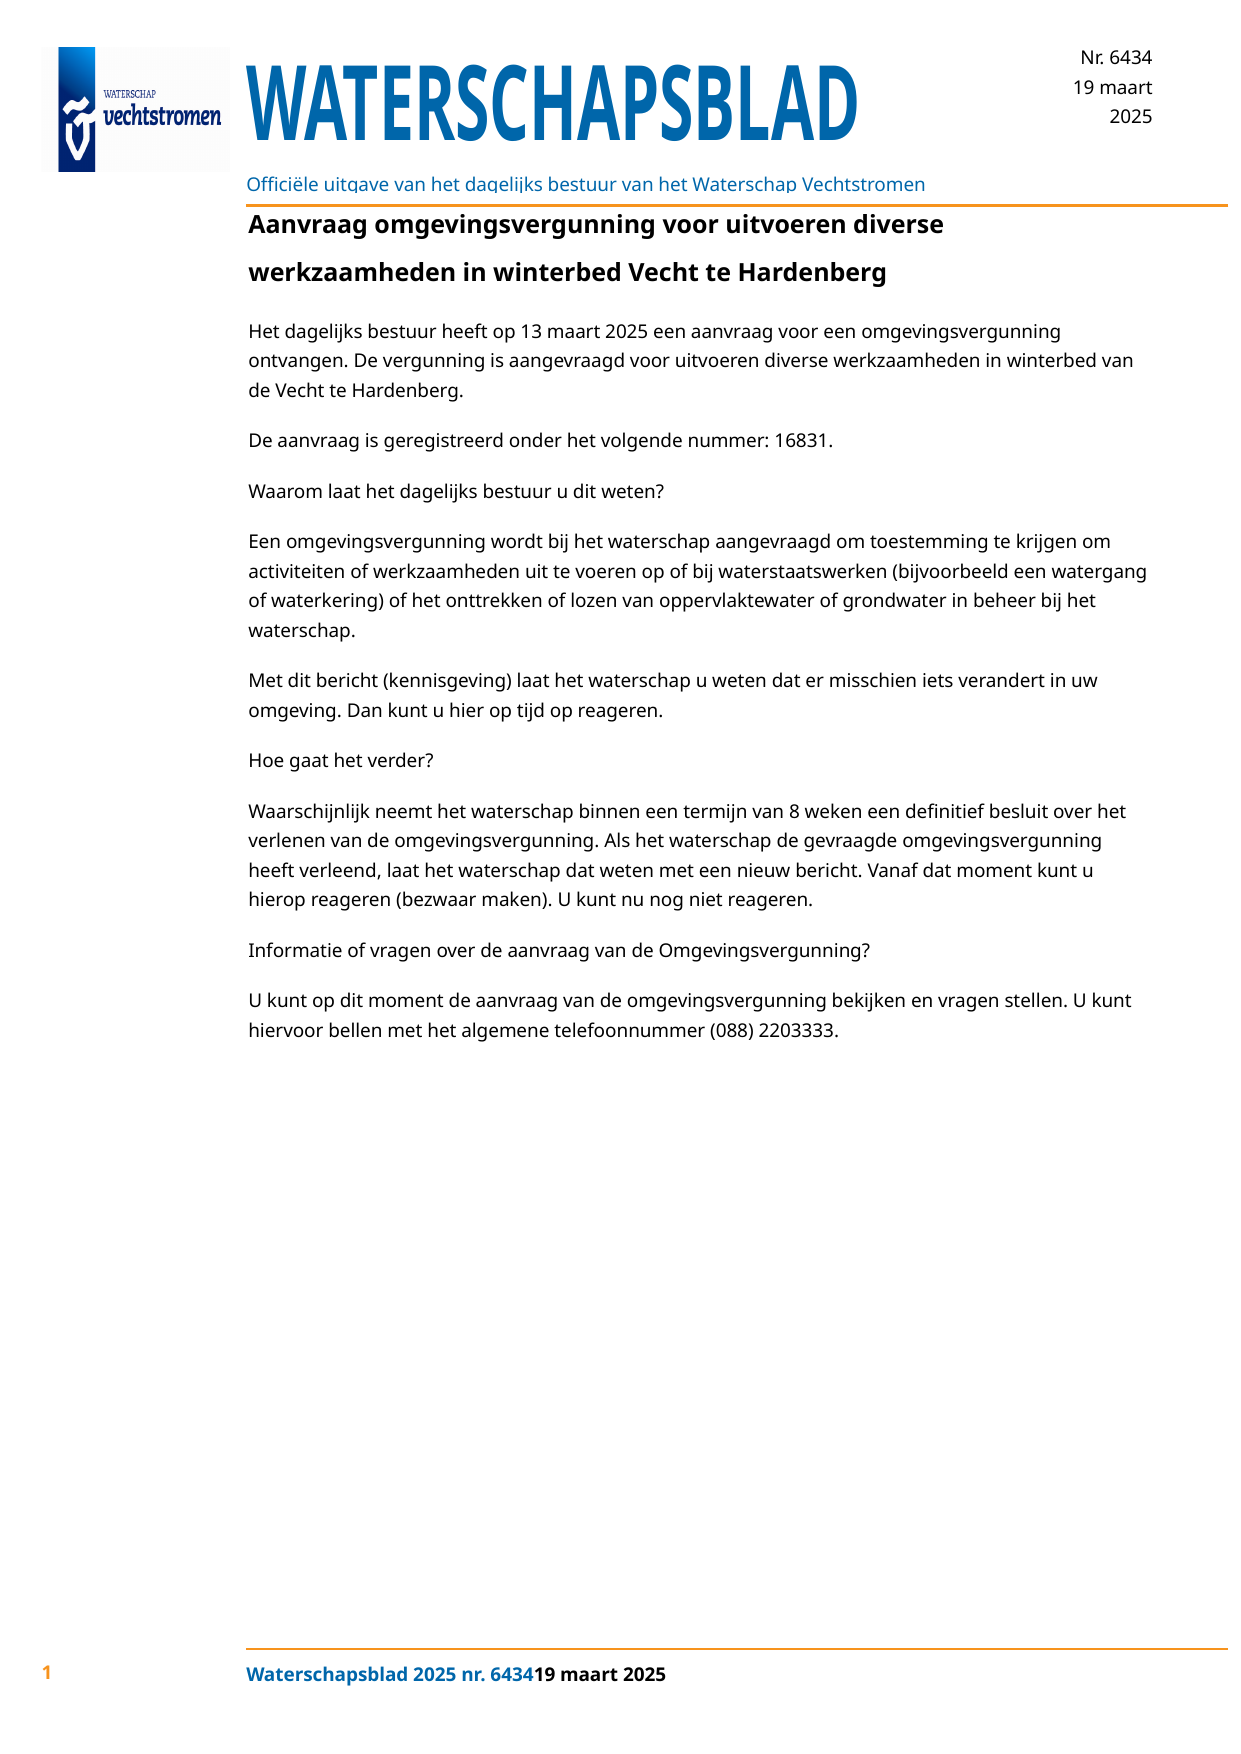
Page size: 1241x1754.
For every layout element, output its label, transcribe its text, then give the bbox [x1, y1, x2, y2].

text Met dit bericht (kennisgeving) laat het waterschap u weten dat er misschien iets verandert in uw omgeving. Dan kunt u hier op tijd op reageren. [248, 667, 1152, 723]
text Informatie of vragen over de aanvraag van de Omgevingsvergunning? [248, 937, 1152, 963]
text U kunt op dit moment de aanvraag van de omgevingsvergunning bekijken en vragen stellen. U kunt hiervoor bellen met het algemene telefoonnummer (088) 2203333. [248, 987, 1152, 1043]
text De aanvraag is geregistreerd onder het volgende nummer: 16831. [248, 427, 1152, 453]
text Een omgevingsvergunning wordt bij het waterschap aangevraagd om toestemming te krijgen om activiteiten of werkzaamheden uit te voeren op of bij waterstaatswerken (bijvoorbeeld een watergang of waterkering) of het onttrekken of lozen van oppervlaktewater of grondwater in beheer bij het waterschap. [248, 528, 1152, 643]
text Het dagelijks bestuur heeft op 13 maart 2025 een aanvraag voor een omgevingsvergunning ontvangen. De vergunning is aangevraagd voor uitvoeren diverse werkzaamheden in winterbed van de Vecht te Hardenberg. [248, 318, 1152, 403]
text Aanvraag omgevingsvergunning voor uitvoeren diverse werkzaamheden in winterbed Vecht te Hardenberg [248, 207, 1152, 288]
text Hoe gaat het verder? [248, 747, 1152, 773]
picture [41, 47, 231, 172]
text Waarschijnlijk neemt het waterschap binnen een termijn van 8 weken een definitief besluit over het verlenen van de omgevingsvergunning. Als het waterschap de gevraagde omgevingsvergunning heeft verleend, laat het waterschap dat weten met een nieuw bericht. Vanaf dat moment kunt u hierop reageren (bezwaar maken). U kunt nu nog niet reageren. [248, 798, 1152, 912]
text Waarom laat het dagelijks bestuur u dit weten? [248, 478, 1152, 504]
